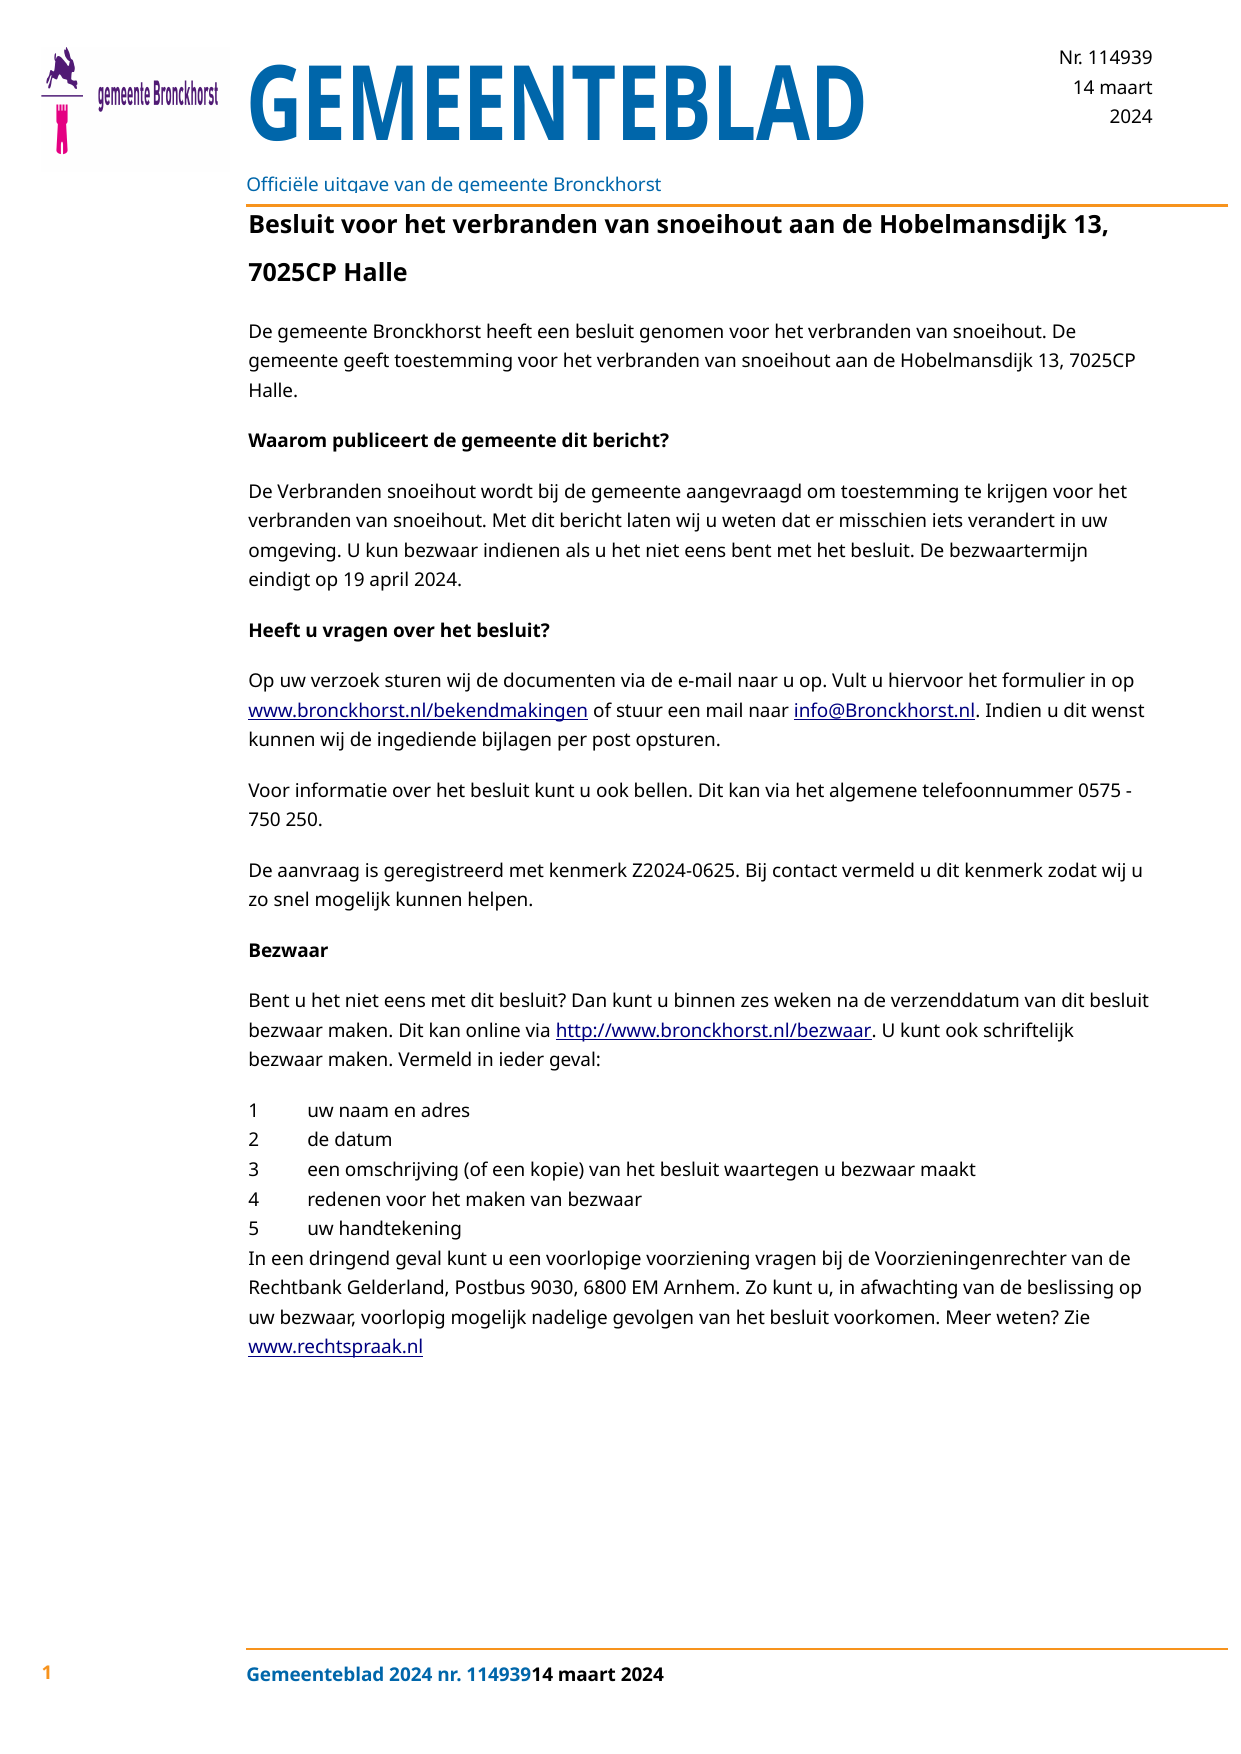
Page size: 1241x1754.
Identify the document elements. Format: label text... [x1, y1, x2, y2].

text Heeft u vragen over het besluit? [248, 617, 1152, 643]
text Voor informatie over het besluit kunt u ook bellen. Dit kan via het algemene telefoonnummer 0575 - 750 250. [248, 777, 1152, 832]
text De gemeente Bronckhorst heeft een besluit genomen voor het verbranden van snoeihout. De gemeente geeft toestemming voor het verbranden van snoeihout aan de Hobelmansdijk 13, 7025CP Halle. [248, 318, 1152, 403]
text In een dringend geval kunt u een voorlopige voorziening vragen bij de Voorzieningenrechter van de Rechtbank Gelderland, Postbus 9030, 6800 EM Arnhem. Zo kunt u, in afwachting van de beslissing op uw bezwaar, voorlopig mogelijk nadelige gevolgen van het besluit voorkomen. Meer weten? Zie www.rechtspraak.nl [248, 1245, 1152, 1359]
list uw naam en adres [248, 1097, 1152, 1123]
text De Verbranden snoeihout wordt bij de gemeente aangevraagd om toestemming te krijgen voor het verbranden van snoeihout. Met dit bericht laten wij u weten dat er misschien iets verandert in uw omgeving. U kun bezwaar indienen als u het niet eens bent met het besluit. De bezwaartermijn eindigt op 19 april 2024. [248, 478, 1152, 592]
text Waarom publiceert de gemeente dit bericht? [248, 427, 1152, 453]
list redenen voor het maken van bezwaar [248, 1186, 1152, 1212]
picture [41, 47, 231, 172]
list uw handtekening [248, 1215, 1152, 1241]
text Besluit voor het verbranden van snoeihout aan de Hobelmansdijk 13, 7025CP Halle [248, 207, 1152, 288]
text Bent u het niet eens met dit besluit? Dan kunt u binnen zes weken na de verzenddatum van dit besluit bezwaar maken. Dit kan online via http://www.bronckhorst.nl/bezwaar. U kunt ook schriftelijk bezwaar maken. Vermeld in ieder geval: [248, 987, 1152, 1072]
text De aanvraag is geregistreerd met kenmerk Z2024-0625. Bij contact vermeld u dit kenmerk zodat wij u zo snel mogelijk kunnen helpen. [248, 857, 1152, 912]
list een omschrijving (of een kopie) van het besluit waartegen u bezwaar maakt [248, 1156, 1152, 1182]
text Op uw verzoek sturen wij de documenten via de e-mail naar u op. Vult u hiervoor het formulier in op www.bronckhorst.nl/bekendmakingen of stuur een mail naar info@Bronckhorst.nl. Indien u dit wenst kunnen wij de ingediende bijlagen per post opsturen. [248, 667, 1152, 752]
text Bezwaar [248, 937, 1152, 963]
list de datum [248, 1127, 1152, 1152]
